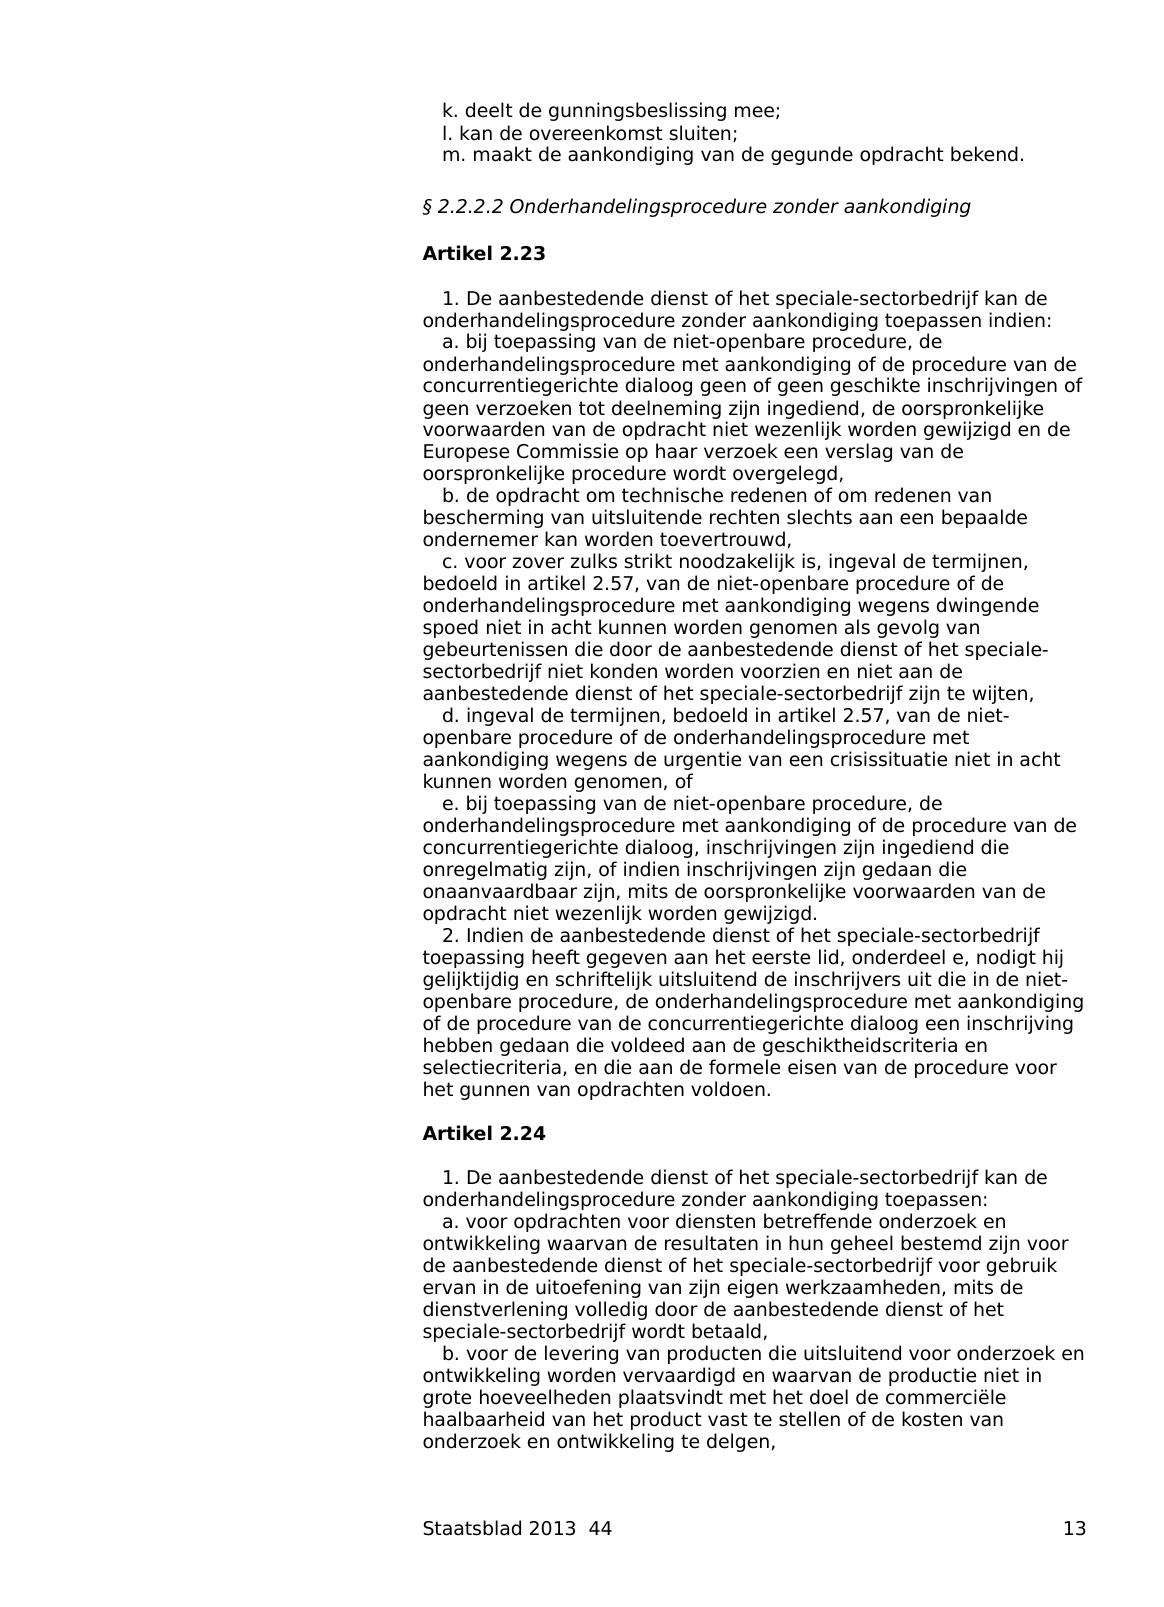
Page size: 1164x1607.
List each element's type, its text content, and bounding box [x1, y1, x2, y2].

text b. voor de levering van producten die uitsluitend voor onderzoek en ontwikkeling worden vervaardigd en waarvan de productie niet in grote hoeveelheden plaatsvindt met het doel de commerciële haalbaarheid van het product vast te stellen of de kosten van onderzoek en ontwikkeling te delgen, [422, 1343, 1087, 1453]
text a. voor opdrachten voor diensten betreffende onderzoek en ontwikkeling waarvan de resultaten in hun geheel bestemd zijn voor de aanbestedende dienst of het speciale-sectorbedrijf voor gebruik ervan in de uitoefening van zijn eigen werkzaamheden, mits de dienstverlening volledig door de aanbestedende dienst of het speciale-sectorbedrijf wordt betaald, [422, 1211, 1087, 1343]
subtitle § 2.2.2.2 Onderhandelingsprocedure zonder aankondiging [422, 196, 1087, 218]
text l. kan de overeenkomst sluiten; [422, 122, 1087, 144]
text 1. De aanbestedende dienst of het speciale-sectorbedrijf kan de onderhandelingsprocedure zonder aankondiging toepassen: [422, 1167, 1087, 1211]
subtitle Artikel 2.24 [422, 1123, 1087, 1145]
text m. maakt de aankondiging van de gegunde opdracht bekend. [422, 144, 1087, 166]
text 1. De aanbestedende dienst of het speciale-sectorbedrijf kan de onderhandelingsprocedure zonder aankondiging toepassen indien: [422, 287, 1087, 331]
text b. de opdracht om technische redenen of om redenen van bescherming van uitsluitende rechten slechts aan een bepaalde ondernemer kan worden toevertrouwd, [422, 485, 1087, 551]
text a. bij toepassing van de niet-openbare procedure, de onderhandelingsprocedure met aankondiging of de procedure van de concurrentiegerichte dialoog geen of geen geschikte inschrijvingen of geen verzoeken tot deelneming zijn ingediend, de oorspronkelijke voorwaarden van de opdracht niet wezenlijk worden gewijzigd en de Europese Commissie op haar verzoek een verslag van de oorspronkelijke procedure wordt overgelegd, [422, 331, 1087, 485]
text k. deelt de gunningsbeslissing mee; [422, 100, 1087, 122]
text d. ingeval de termijnen, bedoeld in artikel 2.57, van de niet-openbare procedure of de onderhandelingsprocedure met aankondiging wegens de urgentie van een crisissituatie niet in acht kunnen worden genomen, of [422, 705, 1087, 793]
subtitle Artikel 2.23 [422, 243, 1087, 265]
text c. voor zover zulks strikt noodzakelijk is, ingeval de termijnen, bedoeld in artikel 2.57, van de niet-openbare procedure of de onderhandelingsprocedure met aankondiging wegens dwingende spoed niet in acht kunnen worden genomen als gevolg van gebeurtenissen die door de aanbestedende dienst of het speciale-sectorbedrijf niet konden worden voorzien en niet aan de aanbestedende dienst of het speciale-sectorbedrijf zijn te wijten, [422, 551, 1087, 705]
text 2. Indien de aanbestedende dienst of het speciale-sectorbedrijf toepassing heeft gegeven aan het eerste lid, onderdeel e, nodigt hij gelijktijdig en schriftelijk uitsluitend de inschrijvers uit die in de niet-openbare procedure, de onderhandelingsprocedure met aankondiging of de procedure van de concurrentiegerichte dialoog een inschrijving hebben gedaan die voldeed aan de geschiktheidscriteria en selectiecriteria, en die aan de formele eisen van de procedure voor het gunnen van opdrachten voldoen. [422, 925, 1087, 1101]
text e. bij toepassing van de niet-openbare procedure, de onderhandelingsprocedure met aankondiging of de procedure van de concurrentiegerichte dialoog, inschrijvingen zijn ingediend die onregelmatig zijn, of indien inschrijvingen zijn gedaan die onaanvaardbaar zijn, mits de oorspronkelijke voorwaarden van de opdracht niet wezenlijk worden gewijzigd. [422, 793, 1087, 925]
